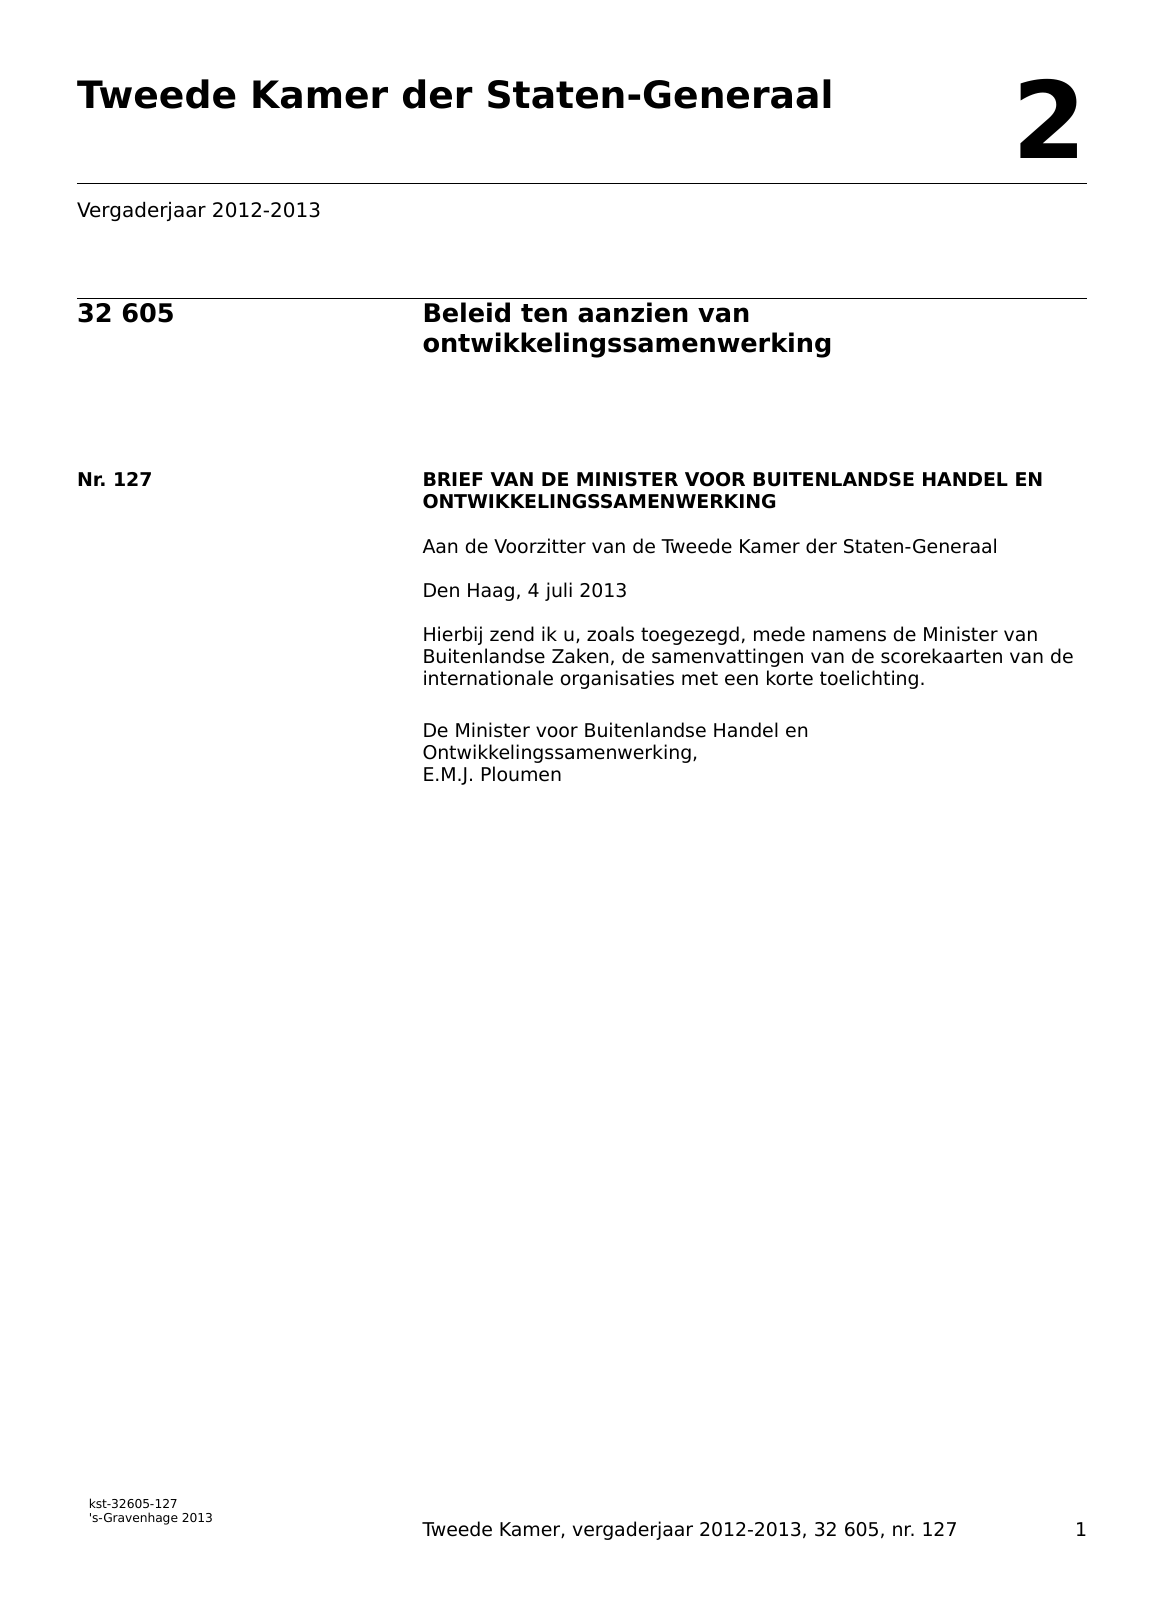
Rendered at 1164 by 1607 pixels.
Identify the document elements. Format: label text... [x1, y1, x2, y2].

text De Minister voor Buitenlandse Handel en Ontwikkelingssamenwerking, E.M.J. Ploumen [422, 720, 1087, 786]
text Den Haag, 4 juli 2013 [422, 580, 1087, 602]
table_header Tweede Kamer der Staten-Generaal [77, 59, 886, 183]
text Hierbij zend ik u, zoals toegezegd, mede namens de Minister van Buitenlandse Zaken, de samenvattingen van de scorekaarten van de internationale organisaties met een korte toelichting. [422, 624, 1087, 690]
text 's-Gravenhage 2013 [88, 1511, 323, 1525]
subtitle Nr. 127 BRIEF VAN DE MINISTER VOOR BUITENLANDSE HANDEL EN ONTWIKKELINGSSAMENWERKING [77, 469, 1087, 513]
text kst-32605-127 [88, 1497, 323, 1511]
table_cell Vergaderjaar 2012-2013 [77, 184, 1087, 298]
table_header 2 [886, 59, 1087, 183]
text Aan de Voorzitter van de Tweede Kamer der Staten-Generaal [422, 536, 1087, 557]
subtitle 32 605 Beleid ten aanzien van ontwikkelingssamenwerking [77, 299, 1087, 358]
